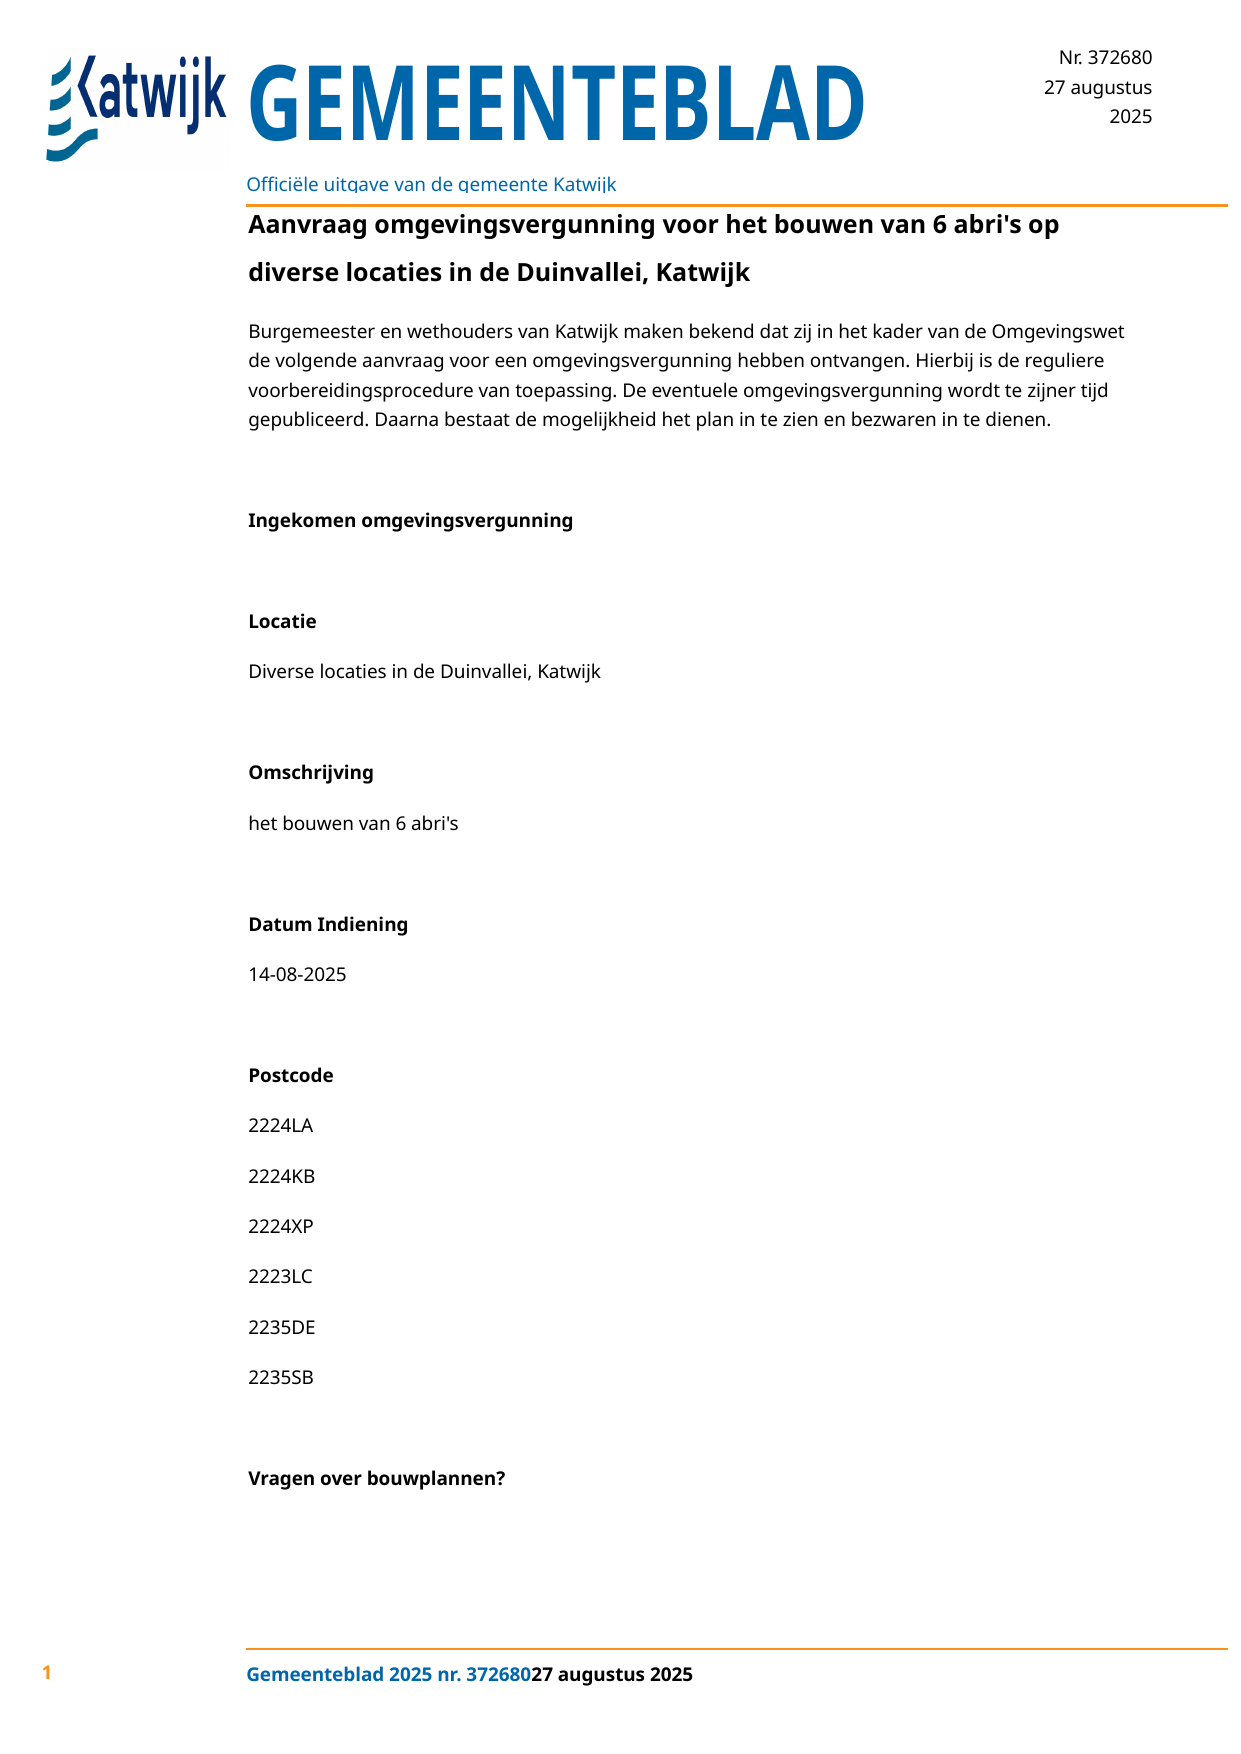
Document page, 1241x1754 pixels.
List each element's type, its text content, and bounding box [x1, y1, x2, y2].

text Ingekomen omgevingsvergunning [248, 507, 1152, 533]
text het bouwen van 6 abri's [248, 810, 1152, 836]
picture [41, 47, 231, 172]
text Diverse locaties in de Duinvallei, Katwijk [248, 659, 1152, 684]
text 14-08-2025 [248, 961, 1152, 987]
text Burgemeester en wethouders van Katwijk maken bekend dat zij in het kader van de Omgevingswet de volgende aanvraag voor een omgevingsvergunning hebben ontvangen. Hierbij is de reguliere voorbereidingsprocedure van toepassing. De eventuele omgevingsvergunning wordt te zijner tijd gepubliceerd. Daarna bestaat de mogelijkheid het plan in te zien en bezwaren in te dienen. [248, 318, 1152, 432]
text 2235SB [248, 1364, 1152, 1390]
text Locatie [248, 608, 1152, 634]
text 2235DE [248, 1314, 1152, 1340]
text 2224LA [248, 1112, 1152, 1138]
text Omschrijving [248, 759, 1152, 785]
text 2223LC [248, 1264, 1152, 1289]
text 2224XP [248, 1213, 1152, 1239]
text Aanvraag omgevingsvergunning voor het bouwen van 6 abri's op diverse locaties in de Duinvallei, Katwijk [248, 207, 1152, 288]
text Vragen over bouwplannen? [248, 1465, 1152, 1491]
text 2224KB [248, 1163, 1152, 1189]
text Postcode [248, 1062, 1152, 1088]
text Datum Indiening [248, 911, 1152, 937]
